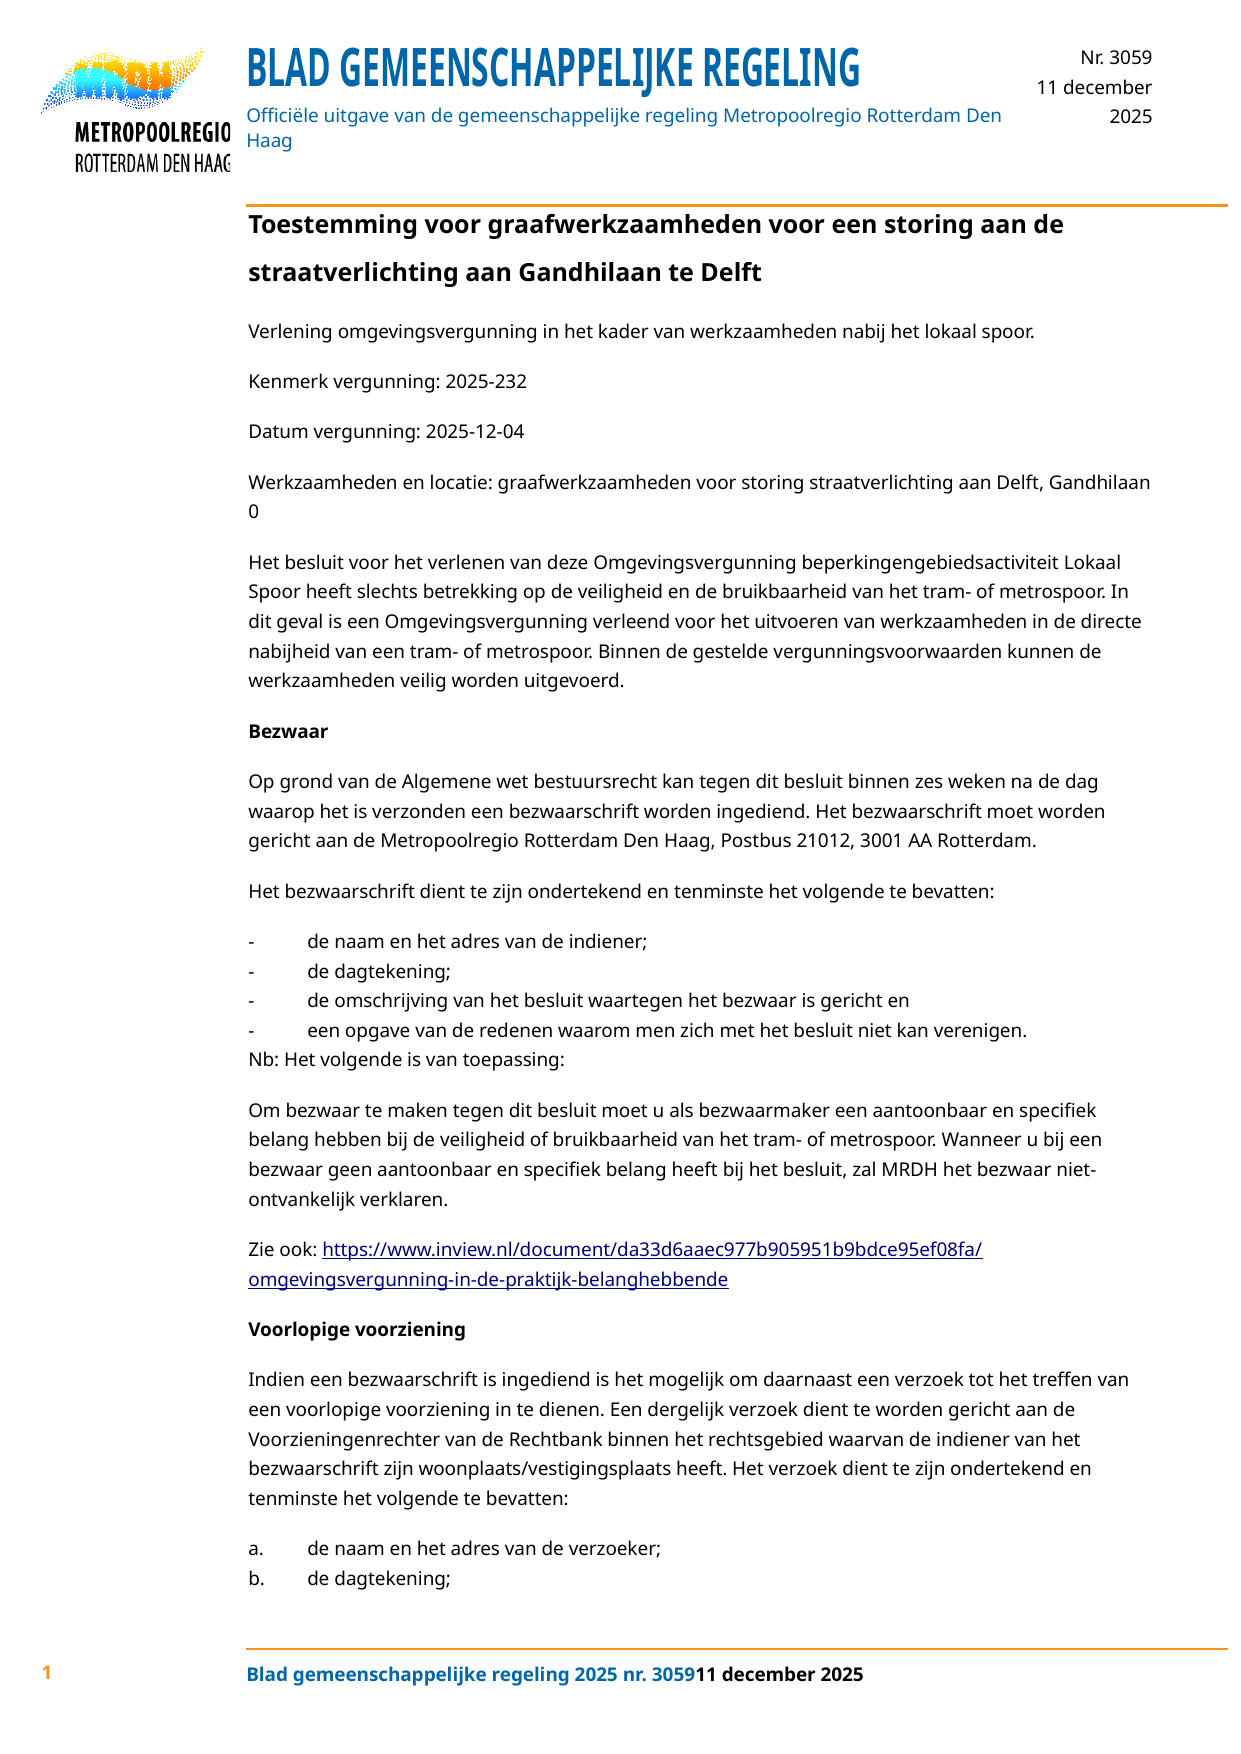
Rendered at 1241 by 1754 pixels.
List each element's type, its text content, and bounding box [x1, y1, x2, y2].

list een opgave van de redenen waarom men zich met het besluit niet kan verenigen. [248, 1017, 1152, 1043]
text Op grond van de Algemene wet bestuursrecht kan tegen dit besluit binnen zes weken na de dag waarop het is verzonden een bezwaarschrift worden ingediend. Het bezwaarschrift moet worden gericht aan de Metropoolregio Rotterdam Den Haag, Postbus 21012, 3001 AA Rotterdam. [248, 768, 1152, 853]
text Kenmerk vergunning: 2025-232 [248, 368, 1152, 394]
text Nb: Het volgende is van toepassing: [248, 1047, 1152, 1072]
list de dagtekening; [248, 958, 1152, 984]
text Toestemming voor graafwerkzaamheden voor een storing aan de straatverlichting aan Gandhilaan te Delft [248, 207, 1152, 288]
text Indien een bezwaarschrift is ingediend is het mogelijk om daarnaast een verzoek tot het treffen van een voorlopige voorziening in te dienen. Een dergelijk verzoek dient te worden gericht aan de Voorzieningenrechter van de Rechtbank binnen het rechtsgebied waarvan de indiener van het bezwaarschrift zijn woonplaats/vestigingsplaats heeft. Het verzoek dient te zijn ondertekend en tenminste het volgende te bevatten: [248, 1367, 1152, 1511]
text Bezwaar [248, 718, 1152, 744]
text Om bezwaar te maken tegen dit besluit moet u als bezwaarmaker een aantoonbaar en specifiek belang hebben bij de veiligheid of bruikbaarheid van het tram- of metrospoor. Wanneer u bij een bezwaar geen aantoonbaar en specifiek belang heeft bij het besluit, zal MRDH het bezwaar niet-ontvankelijk verklaren. [248, 1097, 1152, 1212]
text Het besluit voor het verlenen van deze Omgevingsvergunning beperkingengebiedsactiviteit Lokaal Spoor heeft slechts betrekking op de veiligheid en de bruikbaarheid van het tram- of metrospoor. In dit geval is een Omgevingsvergunning verleend voor het uitvoeren van werkzaamheden in de directe nabijheid van een tram- of metrospoor. Binnen de gestelde vergunningsvoorwaarden kunnen de werkzaamheden veilig worden uitgevoerd. [248, 549, 1152, 693]
list de dagtekening; [248, 1565, 1152, 1591]
text Werkzaamheden en locatie: graafwerkzaamheden voor storing straatverlichting aan Delft, Gandhilaan 0 [248, 469, 1152, 524]
text Zie ook: https://www.inview.nl/document/da33d6aaec977b905951b9bdce95ef08fa/omgevingsvergunning-in-de-praktijk-belanghebbende [248, 1236, 1152, 1292]
list de naam en het adres van de indiener; [248, 928, 1152, 954]
list de omschrijving van het besluit waartegen het bezwaar is gericht en [248, 987, 1152, 1013]
picture [41, 47, 231, 172]
text Datum vergunning: 2025-12-04 [248, 419, 1152, 444]
list de naam en het adres van de verzoeker; [248, 1535, 1152, 1561]
text Het bezwaarschrift dient te zijn ondertekend en tenminste het volgende te bevatten: [248, 878, 1152, 904]
text Verlening omgevingsvergunning in het kader van werkzaamheden nabij het lokaal spoor. [248, 318, 1152, 344]
text Voorlopige voorziening [248, 1316, 1152, 1342]
